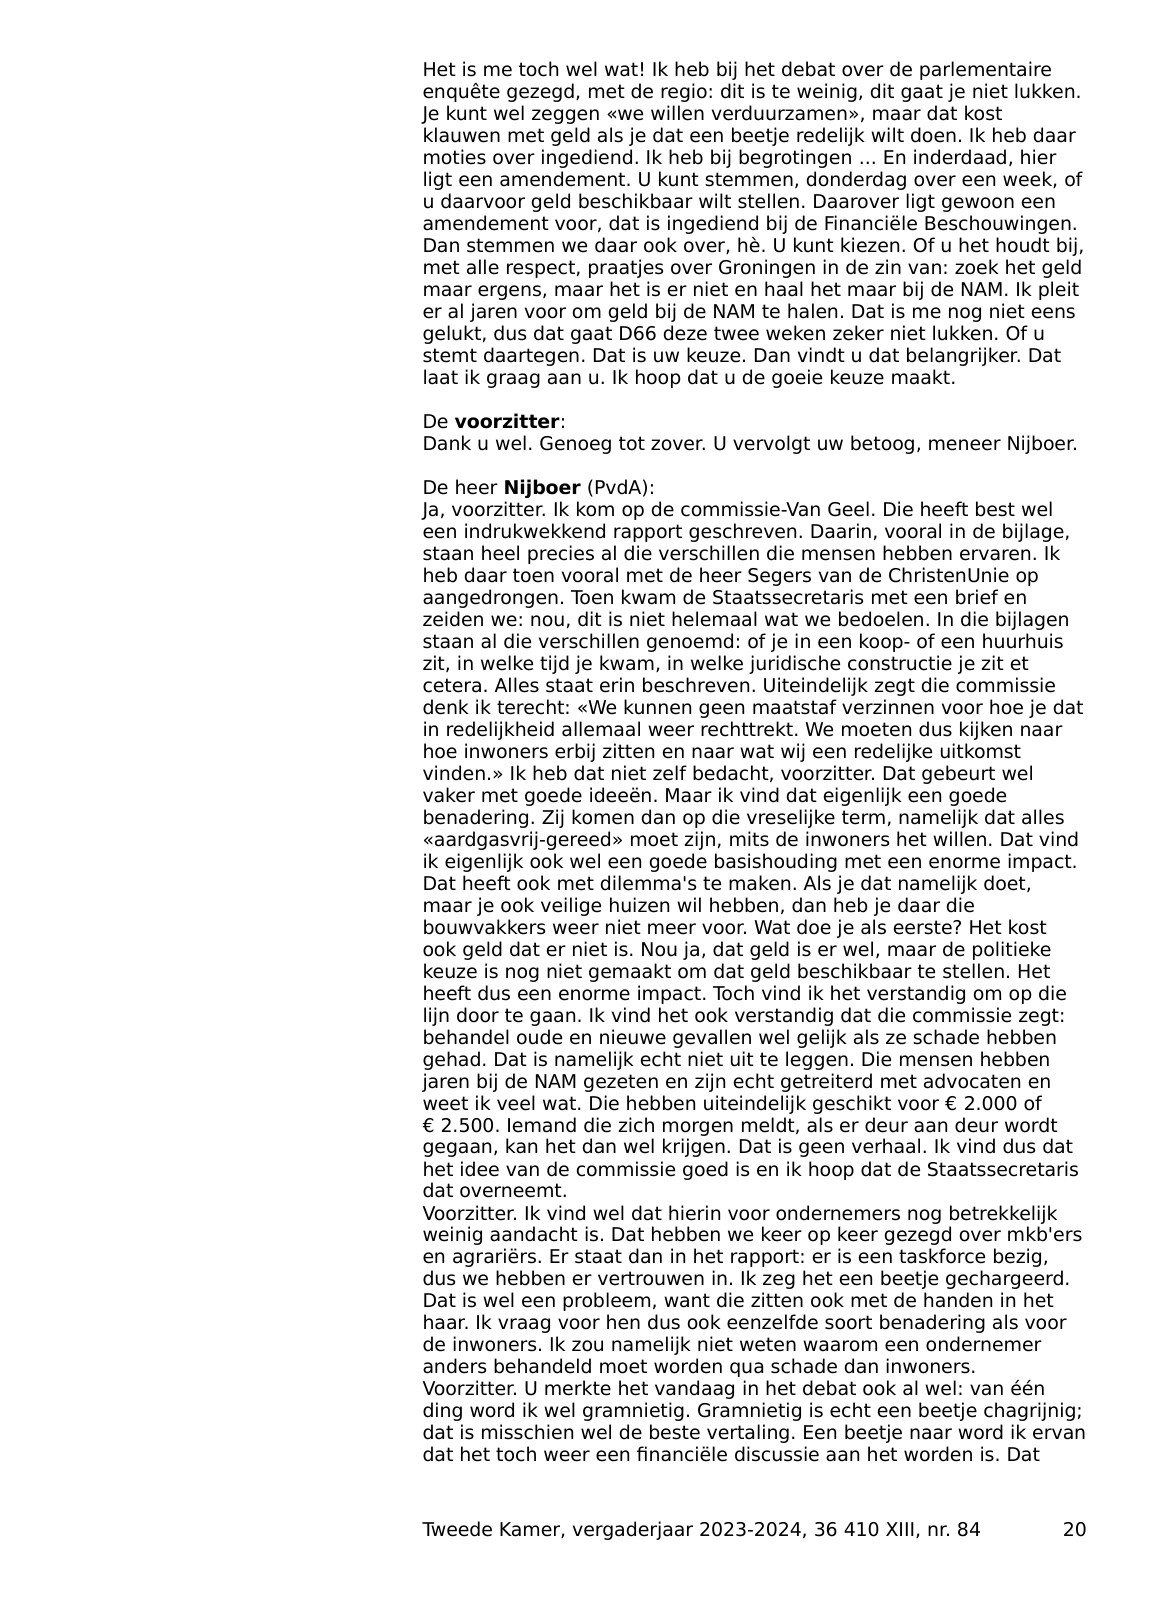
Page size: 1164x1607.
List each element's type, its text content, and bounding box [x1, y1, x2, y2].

text Voorzitter. U merkte het vandaag in het debat ook al wel: van één ding word ik wel gramnietig. Gramnietig is echt een beetje chagrijnig; dat is misschien wel de beste vertaling. Een beetje naar word ik ervan dat het toch weer een financiële discussie aan het worden is. Dat [422, 1378, 1087, 1466]
text Dank u wel. Genoeg tot zover. U vervolgt uw betoog, meneer Nijboer. [422, 433, 1087, 455]
text Het is me toch wel wat! Ik heb bij het debat over de parlementaire enquête gezegd, met de regio: dit is te weinig, dit gaat je niet lukken. Je kunt wel zeggen «we willen verduurzamen», maar dat kost klauwen met geld als je dat een beetje redelijk wilt doen. Ik heb daar moties over ingediend. Ik heb bij begrotingen ... En inderdaad, hier ligt een amendement. U kunt stemmen, donderdag over een week, of u daarvoor geld beschikbaar wilt stellen. Daarover ligt gewoon een amendement voor, dat is ingediend bij de Financiële Beschouwingen. Dan stemmen we daar ook over, hè. U kunt kiezen. Of u het houdt bij, met alle respect, praatjes over Groningen in de zin van: zoek het geld maar ergens, maar het is er niet en haal het maar bij de NAM. Ik pleit er al jaren voor om geld bij de NAM te halen. Dat is me nog niet eens gelukt, dus dat gaat D66 deze twee weken zeker niet lukken. Of u stemt daartegen. Dat is uw keuze. Dan vindt u dat belangrijker. Dat laat ik graag aan u. Ik hoop dat u de goeie keuze maakt. [422, 59, 1087, 389]
text De heer Nijboer (PvdA): [422, 477, 1087, 499]
text De voorzitter: [422, 411, 1087, 433]
text Voorzitter. Ik vind wel dat hierin voor ondernemers nog betrekkelijk weinig aandacht is. Dat hebben we keer op keer gezegd over mkb'ers en agrariërs. Er staat dan in het rapport: er is een taskforce bezig, dus we hebben er vertrouwen in. Ik zeg het een beetje gechargeerd. Dat is wel een probleem, want die zitten ook met de handen in het haar. Ik vraag voor hen dus ook eenzelfde soort benadering als voor de inwoners. Ik zou namelijk niet weten waarom een ondernemer anders behandeld moet worden qua schade dan inwoners. [422, 1202, 1087, 1378]
text Ja, voorzitter. Ik kom op de commissie-Van Geel. Die heeft best wel een indrukwekkend rapport geschreven. Daarin, vooral in de bijlage, staan heel precies al die verschillen die mensen hebben ervaren. Ik heb daar toen vooral met de heer Segers van de ChristenUnie op aangedrongen. Toen kwam de Staatssecretaris met een brief en zeiden we: nou, dit is niet helemaal wat we bedoelen. In die bijlagen staan al die verschillen genoemd: of je in een koop- of een huurhuis zit, in welke tijd je kwam, in welke juridische constructie je zit et cetera. Alles staat erin beschreven. Uiteindelijk zegt die commissie denk ik terecht: «We kunnen geen maatstaf verzinnen voor hoe je dat in redelijkheid allemaal weer rechttrekt. We moeten dus kijken naar hoe inwoners erbij zitten en naar wat wij een redelijke uitkomst vinden.» Ik heb dat niet zelf bedacht, voorzitter. Dat gebeurt wel vaker met goede ideeën. Maar ik vind dat eigenlijk een goede benadering. Zij komen dan op die vreselijke term, namelijk dat alles «aardgasvrij-gereed» moet zijn, mits de inwoners het willen. Dat vind ik eigenlijk ook wel een goede basishouding met een enorme impact. Dat heeft ook met dilemma's te maken. Als je dat namelijk doet, maar je ook veilige huizen wil hebben, dan heb je daar die bouwvakkers weer niet meer voor. Wat doe je als eerste? Het kost ook geld dat er niet is. Nou ja, dat geld is er wel, maar de politieke keuze is nog niet gemaakt om dat geld beschikbaar te stellen. Het heeft dus een enorme impact. Toch vind ik het verstandig om op die lijn door te gaan. Ik vind het ook verstandig dat die commissie zegt: behandel oude en nieuwe gevallen wel gelijk als ze schade hebben gehad. Dat is namelijk echt niet uit te leggen. Die mensen hebben jaren bij de NAM gezeten en zijn echt getreiterd met advocaten en weet ik veel wat. Die hebben uiteindelijk geschikt voor € 2.000 of € 2.500. Iemand die zich morgen meldt, als er deur aan deur wordt gegaan, kan het dan wel krijgen. Dat is geen verhaal. Ik vind dus dat het idee van de commissie goed is en ik hoop dat de Staatssecretaris dat overneemt. [422, 499, 1087, 1202]
